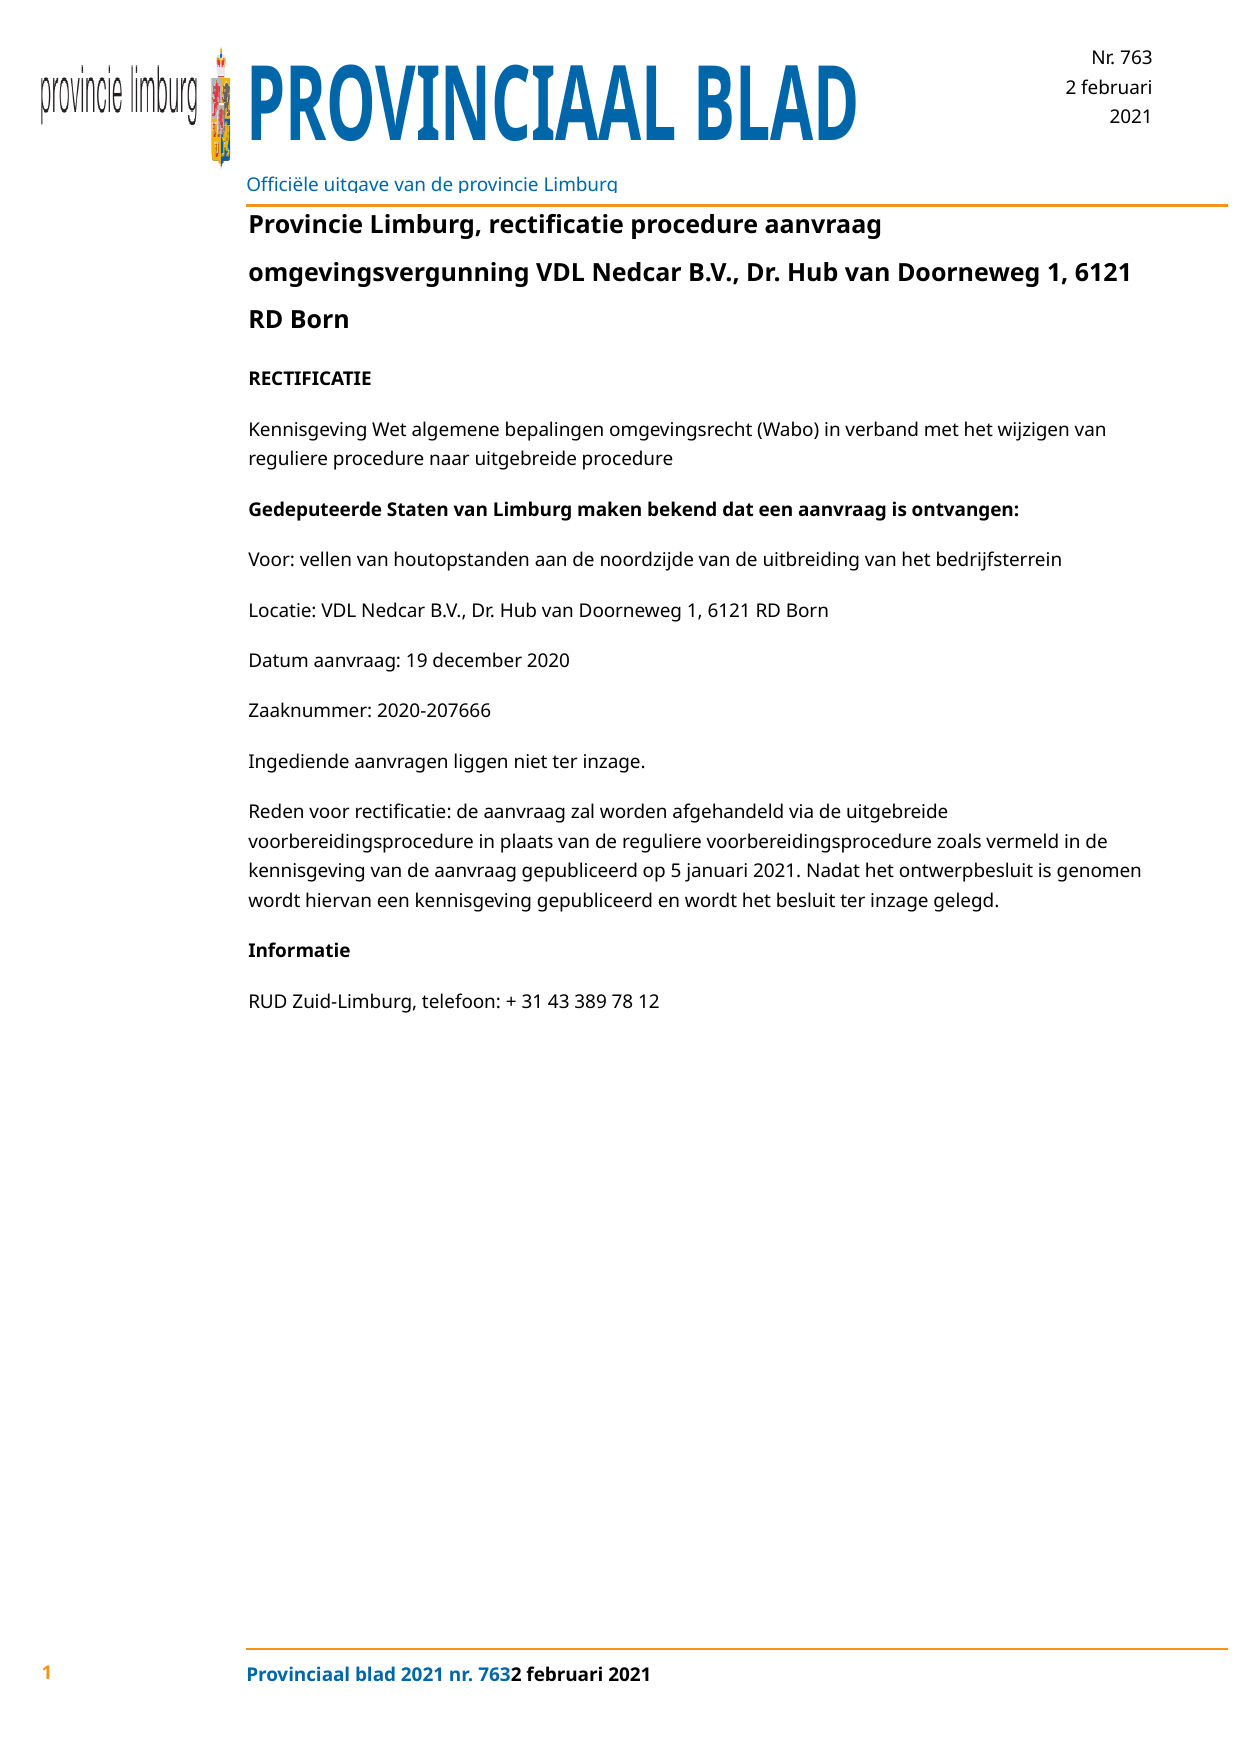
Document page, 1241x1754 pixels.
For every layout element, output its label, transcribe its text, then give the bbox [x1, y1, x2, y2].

text Locatie: VDL Nedcar B.V., Dr. Hub van Doorneweg 1, 6121 RD Born [248, 597, 1152, 622]
text Informatie [248, 938, 1152, 963]
text Kennisgeving Wet algemene bepalingen omgevingsrecht (Wabo) in verband met het wijzigen van reguliere procedure naar uitgebreide procedure [248, 416, 1152, 471]
text Reden voor rectificatie: de aanvraag zal worden afgehandeld via de uitgebreide voorbereidingsprocedure in plaats van de reguliere voorbereidingsprocedure zoals vermeld in de kennisgeving van de aanvraag gepubliceerd op 5 januari 2021. Nadat het ontwerpbesluit is genomen wordt hiervan een kennisgeving gepubliceerd en wordt het besluit ter inzage gelegd. [248, 798, 1152, 913]
text Ingediende aanvragen liggen niet ter inzage. [248, 748, 1152, 774]
picture [41, 47, 231, 172]
text RECTIFICATIE [248, 366, 1152, 391]
text Zaaknummer: 2020-207666 [248, 698, 1152, 723]
text Gedeputeerde Staten van Limburg maken bekend dat een aanvraag is ontvangen: [248, 496, 1152, 522]
text RUD Zuid-Limburg, telefoon: + 31 43 389 78 12 [248, 988, 1152, 1014]
text Provincie Limburg, rectificatie procedure aanvraag omgevingsvergunning VDL Nedcar B.V., Dr. Hub van Doorneweg 1, 6121 RD Born [248, 207, 1152, 336]
text Datum aanvraag: 19 december 2020 [248, 647, 1152, 673]
text Voor: vellen van houtopstanden aan de noordzijde van de uitbreiding van het bedrijfsterrein [248, 546, 1152, 572]
